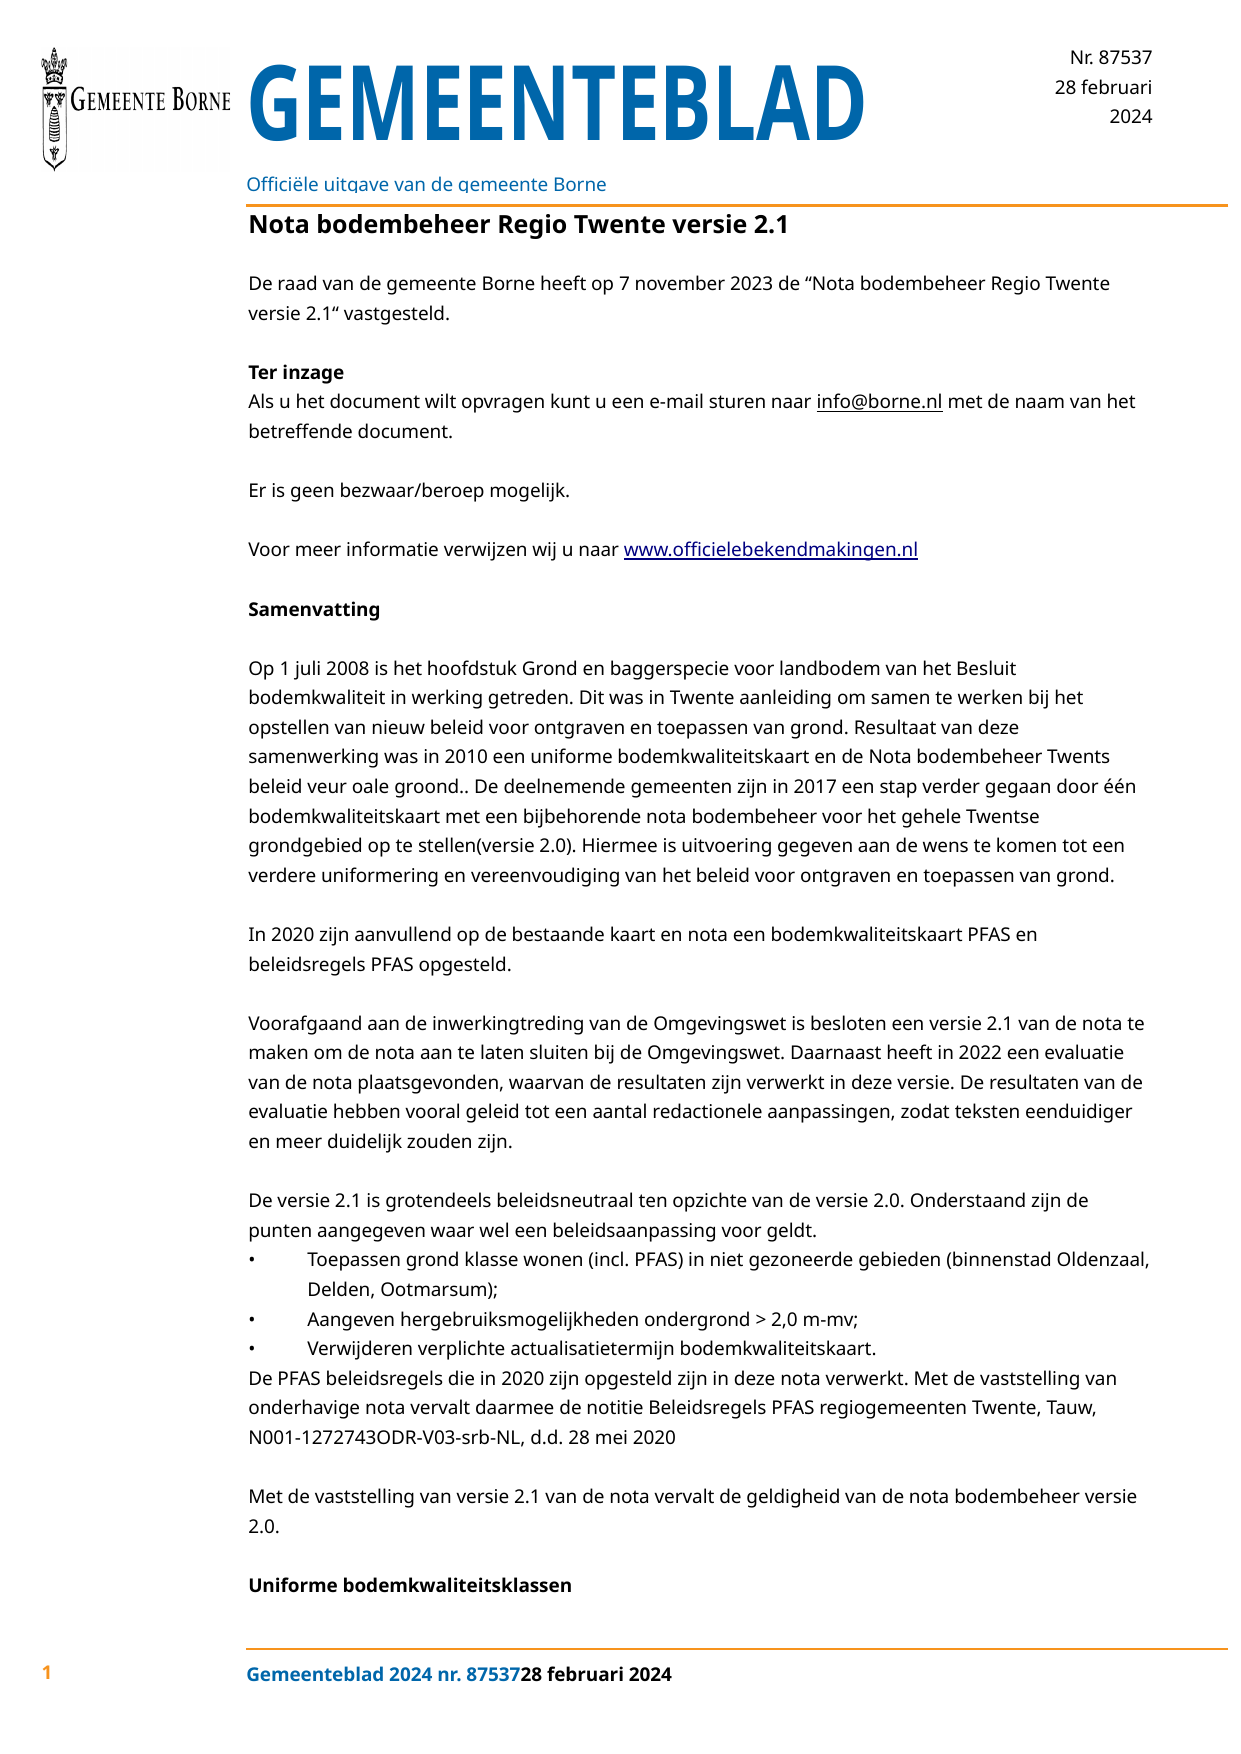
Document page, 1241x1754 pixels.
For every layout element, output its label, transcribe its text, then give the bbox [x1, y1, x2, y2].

text Voor meer informatie verwijzen wij u naar www.officielebekendmakingen.nl [248, 537, 1152, 562]
text De versie 2.1 is grotendeels beleidsneutraal ten opzichte van de versie 2.0. Onderstaand zijn de punten aangegeven waar wel een beleidsaanpassing voor geldt. [248, 1187, 1152, 1243]
list Toepassen grond klasse wonen (incl. PFAS) in niet gezoneerde gebieden (binnenstad Oldenzaal, Delden, Ootmarsum); [248, 1247, 1152, 1302]
text Voorafgaand aan de inwerkingtreding van de Omgevingswet is besloten een versie 2.1 van de nota te maken om de nota aan te laten sluiten bij de Omgevingswet. Daarnaast heeft in 2022 een evaluatie van de nota plaatsgevonden, waarvan de resultaten zijn verwerkt in deze versie. De resultaten van de evaluatie hebben vooral geleid tot een aantal redactionele aanpassingen, zodat teksten eenduidiger en meer duidelijk zouden zijn. [248, 1010, 1152, 1154]
text De raad van de gemeente Borne heeft op 7 november 2023 de “Nota bodembeheer Regio Twente versie 2.1“ vastgesteld. [248, 270, 1152, 326]
text Samenvatting [248, 596, 1152, 621]
list Aangeven hergebruiksmogelijkheden ondergrond > 2,0 m-mv; [248, 1306, 1152, 1331]
picture [41, 47, 231, 172]
text Er is geen bezwaar/beroep mogelijk. [248, 477, 1152, 503]
text In 2020 zijn aanvullend op de bestaande kaart en nota een bodemkwaliteitskaart PFAS en beleidsregels PFAS opgesteld. [248, 921, 1152, 976]
text Met de vaststelling van versie 2.1 van de nota vervalt de geldigheid van de nota bodembeheer versie 2.0. [248, 1483, 1152, 1538]
text Ter inzage [248, 359, 1152, 385]
list Verwijderen verplichte actualisatietermijn bodemkwaliteitskaart. [248, 1335, 1152, 1361]
text Uniforme bodemkwaliteitsklassen [248, 1572, 1152, 1598]
text De PFAS beleidsregels die in 2020 zijn opgesteld zijn in deze nota verwerkt. Met de vaststelling van onderhavige nota vervalt daarmee de notitie Beleidsregels PFAS regiogemeenten Twente, Tauw, N001-1272743ODR-V03-srb-NL, d.d. 28 mei 2020 [248, 1365, 1152, 1450]
text Op 1 juli 2008 is het hoofdstuk Grond en baggerspecie voor landbodem van het Besluit bodemkwaliteit in werking getreden. Dit was in Twente aanleiding om samen te werken bij het opstellen van nieuw beleid voor ontgraven en toepassen van grond. Resultaat van deze samenwerking was in 2010 een uniforme bodemkwaliteitskaart en de Nota bodembeheer Twents beleid veur oale groond.. De deelnemende gemeenten zijn in 2017 een stap verder gegaan door één bodemkwaliteitskaart met een bijbehorende nota bodembeheer voor het gehele Twentse grondgebied op te stellen(versie 2.0). Hiermee is uitvoering gegeven aan de wens te komen tot een verdere uniformering en vereenvoudiging van het beleid voor ontgraven en toepassen van grond. [248, 655, 1152, 888]
text Nota bodembeheer Regio Twente versie 2.1 [248, 207, 1152, 241]
text Als u het document wilt opvragen kunt u een e-mail sturen naar info@borne.nl met de naam van het betreffende document. [248, 389, 1152, 444]
